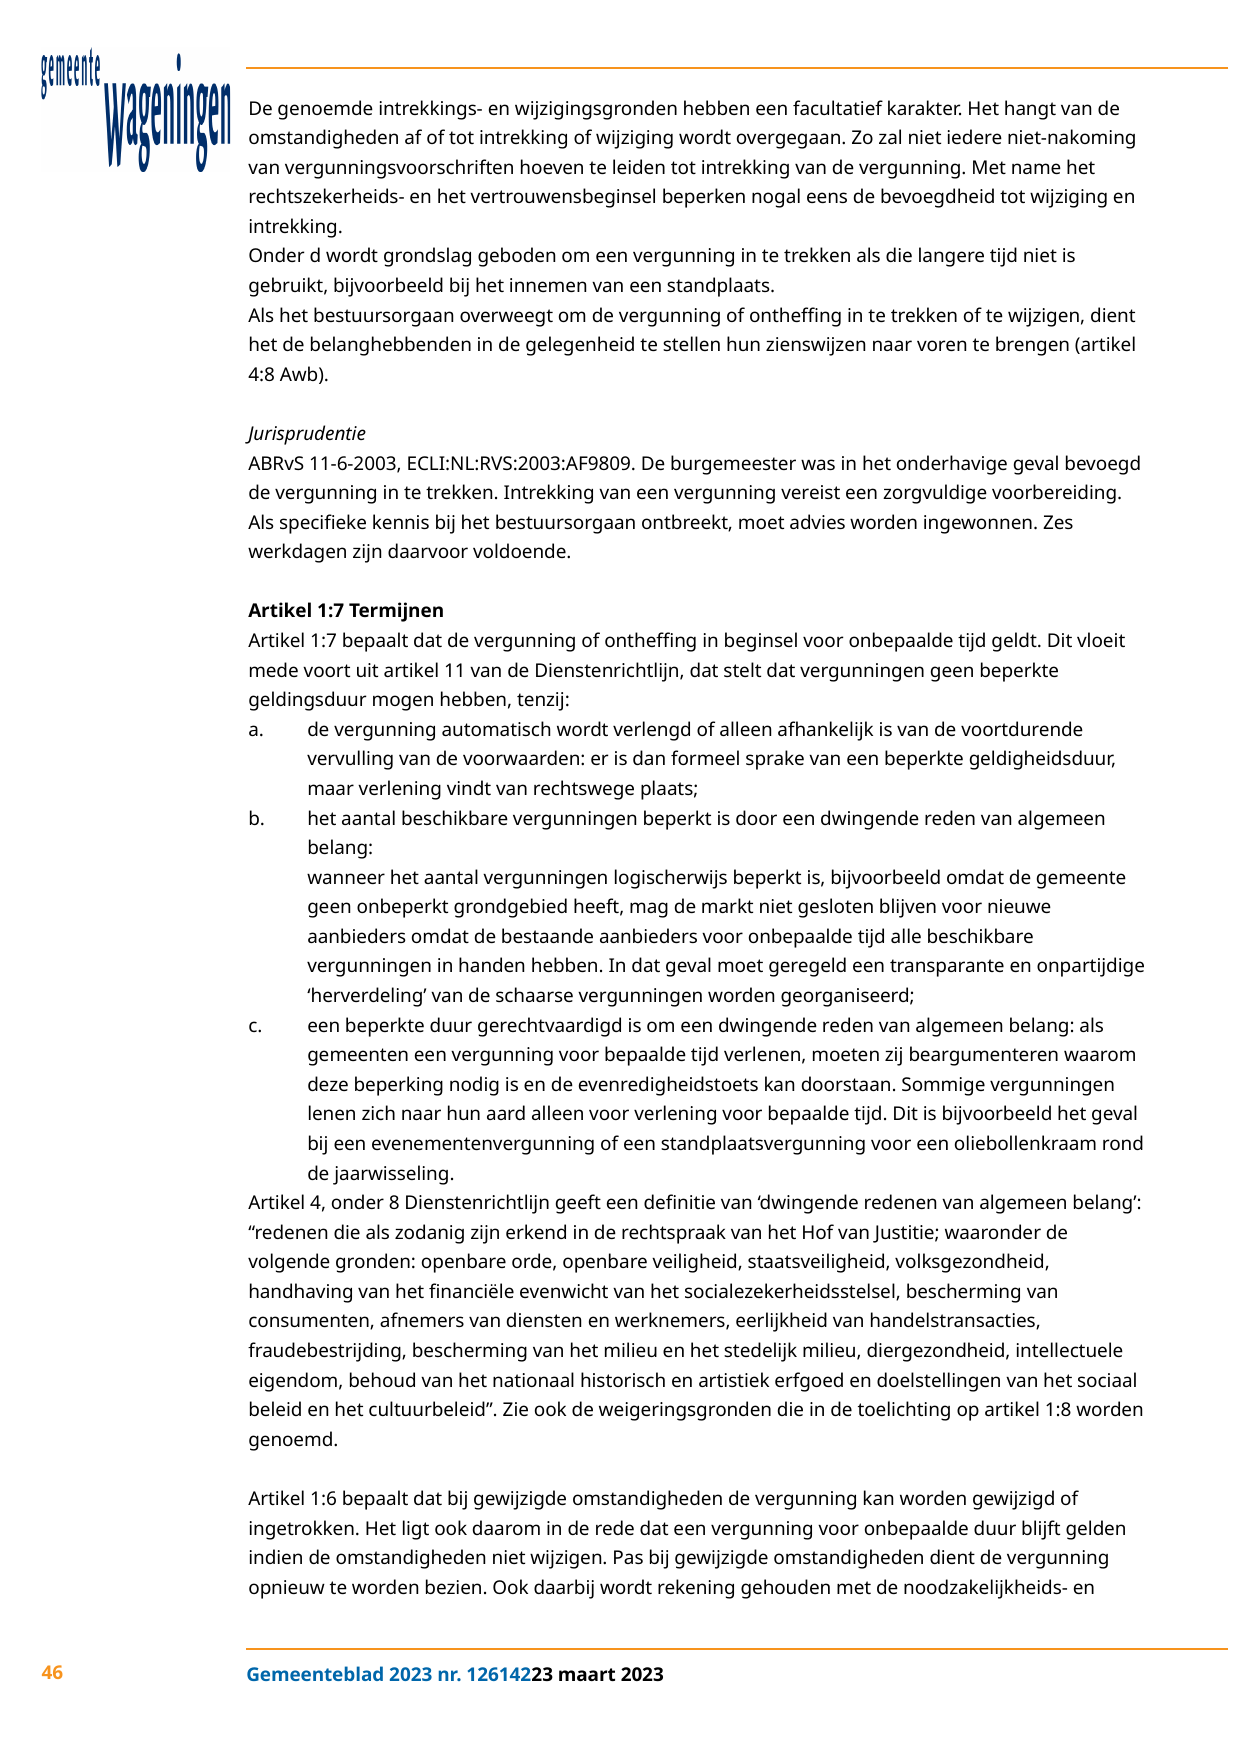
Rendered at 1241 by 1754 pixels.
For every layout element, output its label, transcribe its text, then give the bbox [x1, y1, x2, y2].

text Artikel 1:6 bepaalt dat bij gewijzigde omstandigheden de vergunning kan worden gewijzigd of ingetrokken. Het ligt ook daarom in de rede dat een vergunning voor onbepaalde duur blijft gelden indien de omstandigheden niet wijzigen. Pas bij gewijzigde omstandigheden dient de vergunning opnieuw te worden bezien. Ook daarbij wordt rekening gehouden met de noodzakelijkheids- en [248, 1485, 1152, 1600]
list de vergunning automatisch wordt verlengd of alleen afhankelijk is van de voortdurende vervulling van de voorwaarden: er is dan formeel sprake van een beperkte geldigheidsduur, maar verlening vindt van rechtswege plaats; [248, 716, 1152, 801]
text De genoemde intrekkings- en wijzigingsgronden hebben een facultatief karakter. Het hangt van de omstandigheden af of tot intrekking of wijziging wordt overgegaan. Zo zal niet iedere niet-nakoming van vergunningsvoorschriften hoeven te leiden tot intrekking van de vergunning. Met name het rechtszekerheids- en het vertrouwensbeginsel beperken nogal eens de bevoegdheid tot wijziging en intrekking. [248, 95, 1152, 239]
text Artikel 1:7 Termijnen [248, 598, 1152, 623]
list wanneer het aantal vergunningen logischerwijs beperkt is, bijvoorbeeld omdat de gemeente geen onbeperkt grondgebied heeft, mag de markt niet gesloten blijven voor nieuwe aanbieders omdat de bestaande aanbieders voor onbepaalde tijd alle beschikbare vergunningen in handen hebben. In dat geval moet geregeld een transparante en onpartijdige ‘herverdeling’ van de schaarse vergunningen worden georganiseerd; [248, 864, 1152, 1008]
picture [41, 47, 231, 172]
text Artikel 4, onder 8 Dienstenrichtlijn geeft een definitie van ‘dwingende redenen van algemeen belang’: “redenen die als zodanig zijn erkend in de rechtspraak van het Hof van Justitie; waaronder de volgende gronden: openbare orde, openbare veiligheid, staatsveiligheid, volksgezondheid, handhaving van het financiële evenwicht van het socialezekerheidsstelsel, bescherming van consumenten, afnemers van diensten en werknemers, eerlijkheid van handelstransacties, fraudebestrijding, bescherming van het milieu en het stedelijk milieu, diergezondheid, intellectuele eigendom, behoud van het nationaal historisch en artistiek erfgoed en doelstellingen van het sociaal beleid en het cultuurbeleid”. Zie ook de weigeringsgronden die in de toelichting op artikel 1:8 worden genoemd. [248, 1189, 1152, 1452]
text Als het bestuursorgaan overweegt om de vergunning of ontheffing in te trekken of te wijzigen, dient het de belanghebbenden in de gelegenheid te stellen hun zienswijzen naar voren te brengen (artikel 4:8 Awb). [248, 302, 1152, 387]
text ABRvS 11-6-2003, ECLI:NL:RVS:2003:AF9809. De burgemeester was in het onderhavige geval bevoegd de vergunning in te trekken. Intrekking van een vergunning vereist een zorgvuldige voorbereiding. Als specifieke kennis bij het bestuursorgaan ontbreekt, moet advies worden ingewonnen. Zes werkdagen zijn daarvoor voldoende. [248, 450, 1152, 564]
text Artikel 1:7 bepaalt dat de vergunning of ontheffing in beginsel voor onbepaalde tijd geldt. Dit vloeit mede voort uit artikel 11 van de Dienstenrichtlijn, dat stelt dat vergunningen geen beperkte geldingsduur mogen hebben, tenzij: [248, 627, 1152, 712]
list het aantal beschikbare vergunningen beperkt is door een dwingende reden van algemeen belang: [248, 805, 1152, 860]
text Onder d wordt grondslag geboden om een vergunning in te trekken als die langere tijd niet is gebruikt, bijvoorbeeld bij het innemen van een standplaats. [248, 243, 1152, 298]
text Jurisprudentie [248, 420, 1152, 446]
list een beperkte duur gerechtvaardigd is om een dwingende reden van algemeen belang: als gemeenten een vergunning voor bepaalde tijd verlenen, moeten zij beargumenteren waarom deze beperking nodig is en de evenredigheidstoets kan doorstaan. Sommige vergunningen lenen zich naar hun aard alleen voor verlening voor bepaalde tijd. Dit is bijvoorbeeld het geval bij een evenementenvergunning of een standplaatsvergunning voor een oliebollenkraam rond de jaarwisseling. [248, 1012, 1152, 1186]
